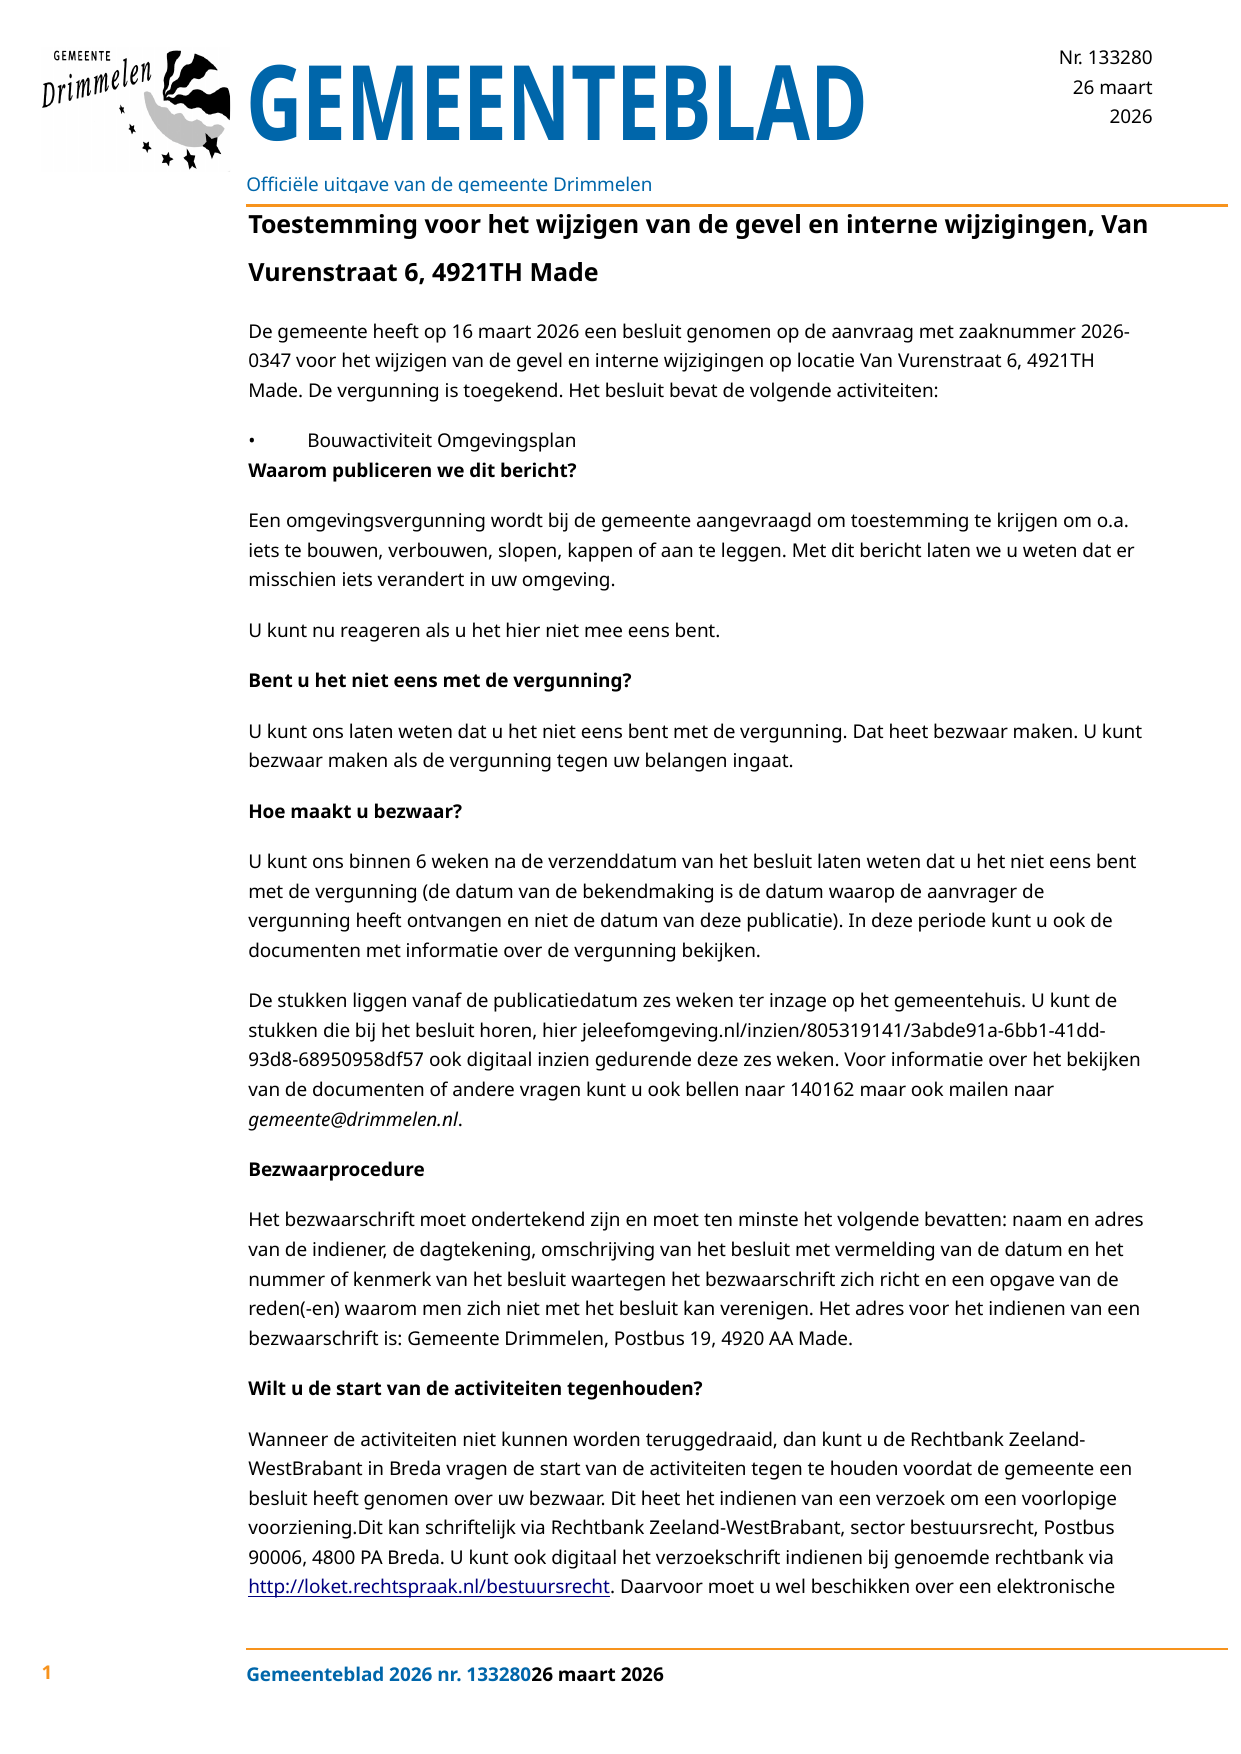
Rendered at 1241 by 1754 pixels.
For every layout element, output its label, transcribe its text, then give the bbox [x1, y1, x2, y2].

list Bouwactiviteit Omgevingsplan [248, 427, 1152, 453]
text Bezwaarprocedure [248, 1156, 1152, 1182]
text Waarom publiceren we dit bericht? [248, 457, 1152, 483]
text De stukken liggen vanaf de publicatiedatum zes weken ter inzage op het gemeentehuis. U kunt de stukken die bij het besluit horen, hier jeleefomgeving.nl/inzien/805319141/3abde91a-6bb1-41dd-93d8-68950958df57 ook digitaal inzien gedurende deze zes weken. Voor informatie over het bekijken van de documenten of andere vragen kunt u ook bellen naar 140162 maar ook mailen naar gemeente@drimmelen.nl. [248, 987, 1152, 1132]
text Hoe maakt u bezwaar? [248, 798, 1152, 824]
text Het bezwaarschrift moet ondertekend zijn en moet ten minste het volgende bevatten: naam en adres van de indiener, de dagtekening, omschrijving van het besluit met vermelding van de datum en het nummer of kenmerk van het besluit waartegen het bezwaarschrift zich richt en een opgave van de reden(-en) waarom men zich niet met het besluit kan verenigen. Het adres voor het indienen van een bezwaarschrift is: Gemeente Drimmelen, Postbus 19, 4920 AA Made. [248, 1207, 1152, 1351]
text U kunt nu reageren als u het hier niet mee eens bent. [248, 617, 1152, 643]
picture [41, 47, 231, 172]
text U kunt ons binnen 6 weken na de verzenddatum van het besluit laten weten dat u het niet eens bent met de vergunning (de datum van de bekendmaking is de datum waarop de aanvrager de vergunning heeft ontvangen en niet de datum van deze publicatie). In deze periode kunt u ook de documenten met informatie over de vergunning bekijken. [248, 848, 1152, 963]
text De gemeente heeft op 16 maart 2026 een besluit genomen op de aanvraag met zaaknummer 2026-0347 voor het wijzigen van de gevel en interne wijzigingen op locatie Van Vurenstraat 6, 4921TH Made. De vergunning is toegekend. Het besluit bevat de volgende activiteiten: [248, 318, 1152, 403]
text Wilt u de start van de activiteiten tegenhouden? [248, 1375, 1152, 1401]
text Wanneer de activiteiten niet kunnen worden teruggedraaid, dan kunt u de Rechtbank Zeeland-WestBrabant in Breda vragen de start van de activiteiten tegen te houden voordat de gemeente een besluit heeft genomen over uw bezwaar. Dit heet het indienen van een verzoek om een voorlopige voorziening.Dit kan schriftelijk via Rechtbank Zeeland-WestBrabant, sector bestuursrecht, Postbus 90006, 4800 PA Breda. U kunt ook digitaal het verzoekschrift indienen bij genoemde rechtbank via http://loket.rechtspraak.nl/bestuursrecht. Daarvoor moet u wel beschikken over een elektronische [248, 1426, 1152, 1599]
text Bent u het niet eens met de vergunning? [248, 667, 1152, 693]
text Een omgevingsvergunning wordt bij de gemeente aangevraagd om toestemming te krijgen om o.a. iets te bouwen, verbouwen, slopen, kappen of aan te leggen. Met dit bericht laten we u weten dat er misschien iets verandert in uw omgeving. [248, 507, 1152, 592]
text U kunt ons laten weten dat u het niet eens bent met de vergunning. Dat heet bezwaar maken. U kunt bezwaar maken als de vergunning tegen uw belangen ingaat. [248, 718, 1152, 773]
text Toestemming voor het wijzigen van de gevel en interne wijzigingen, Van Vurenstraat 6, 4921TH Made [248, 207, 1152, 288]
